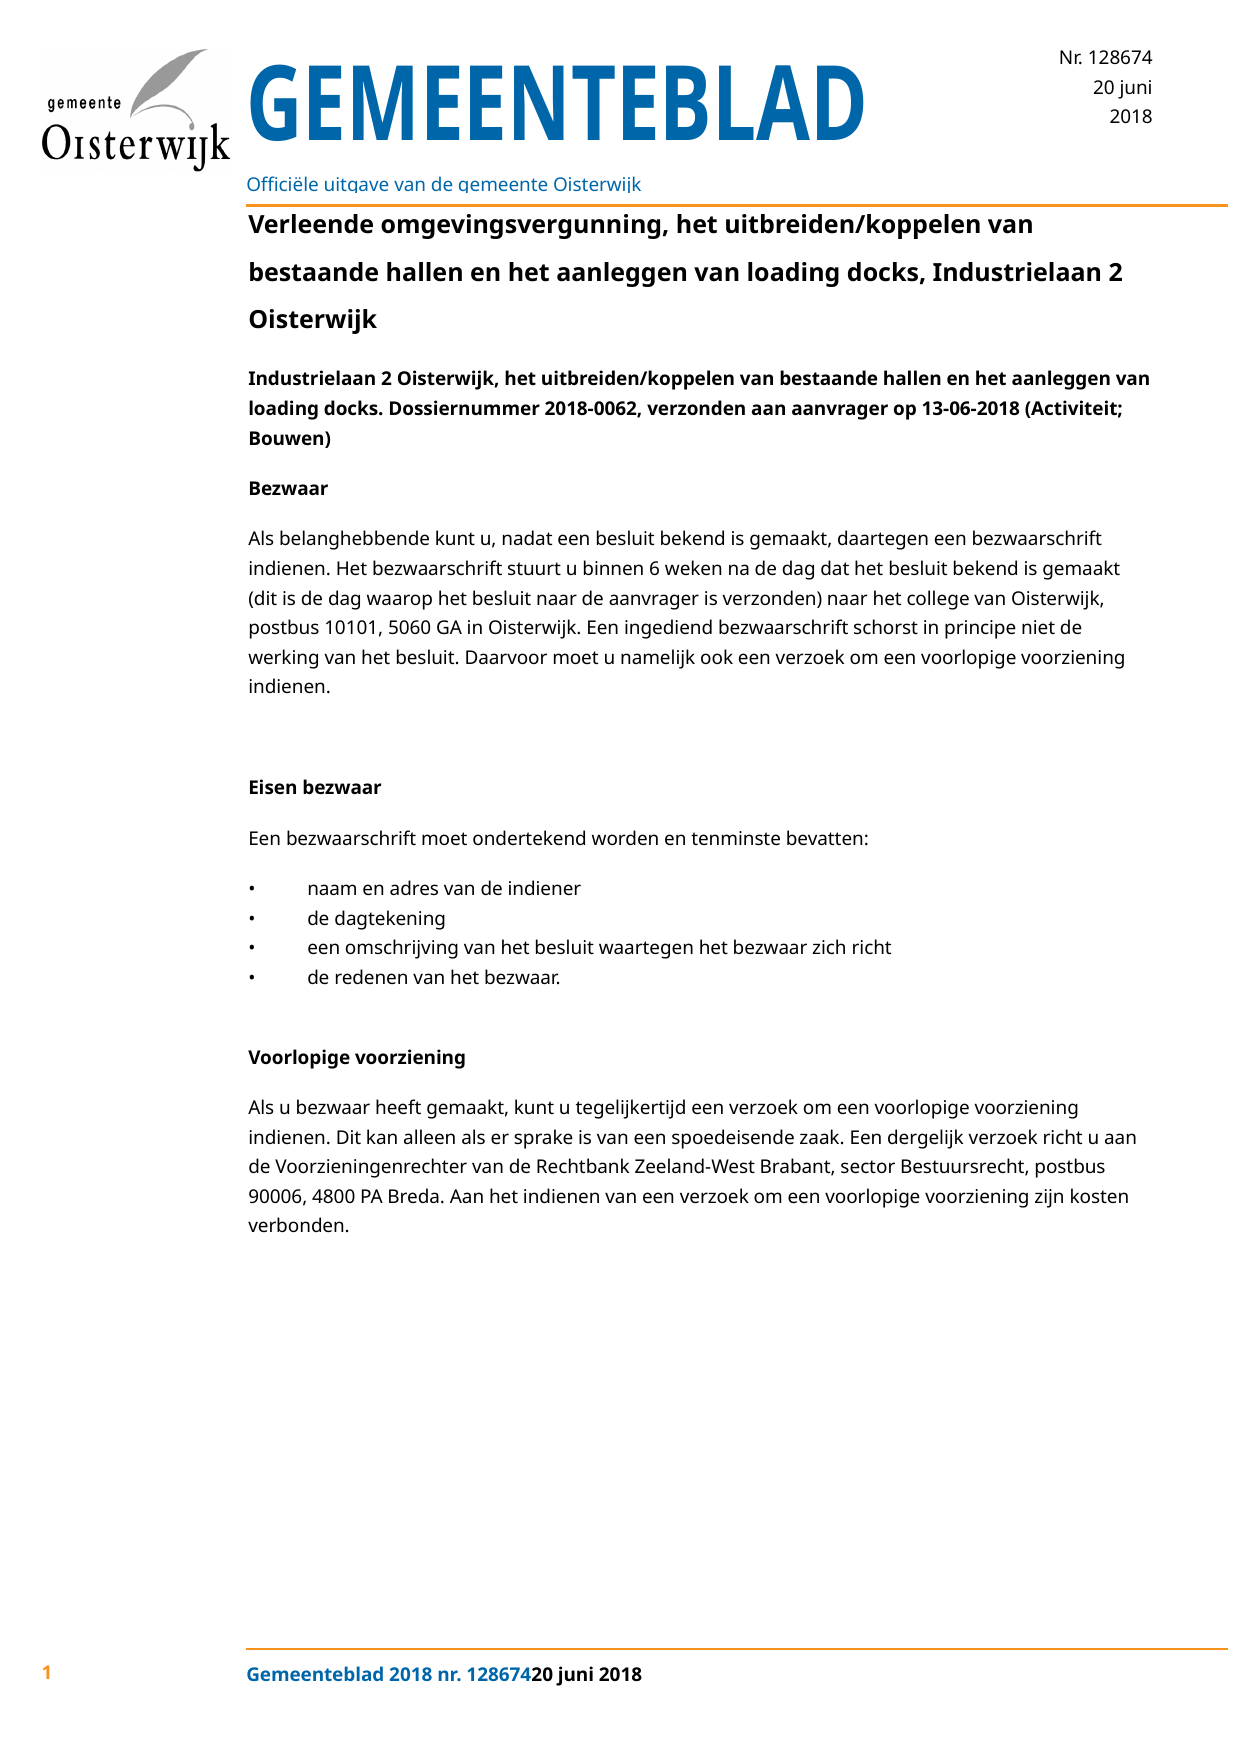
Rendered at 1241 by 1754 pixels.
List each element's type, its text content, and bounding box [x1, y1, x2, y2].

picture [41, 47, 231, 172]
list de redenen van het bezwaar. [248, 964, 1152, 989]
text Een bezwaarschrift moet ondertekend worden en tenminste bevatten: [248, 825, 1152, 850]
list een omschrijving van het besluit waartegen het bezwaar zich richt [248, 934, 1152, 960]
list de dagtekening [248, 905, 1152, 930]
text Als u bezwaar heeft gemaakt, kunt u tegelijkertijd een verzoek om een voorlopige voorziening indienen. Dit kan alleen als er sprake is van een spoedeisende zaak. Een dergelijk verzoek richt u aan de Voorzieningenrechter van de Rechtbank Zeeland-West Brabant, sector Bestuursrecht, postbus 90006, 4800 PA Breda. Aan het indienen van een verzoek om een voorlopige voorziening zijn kosten verbonden. [248, 1094, 1152, 1238]
text Eisen bezwaar [248, 774, 1152, 800]
list naam en adres van de indiener [248, 875, 1152, 901]
text Verleende omgevingsvergunning, het uitbreiden/koppelen van bestaande hallen en het aanleggen van loading docks, Industrielaan 2 Oisterwijk [248, 207, 1152, 336]
text Industrielaan 2 Oisterwijk, het uitbreiden/koppelen van bestaande hallen en het aanleggen van loading docks. Dossiernummer 2018-0062, verzonden aan aanvrager op 13-06-2018 (Activiteit; Bouwen) [248, 366, 1152, 450]
text Als belanghebbende kunt u, nadat een besluit bekend is gemaakt, daartegen een bezwaarschrift indienen. Het bezwaarschrift stuurt u binnen 6 weken na de dag dat het besluit bekend is gemaakt (dit is de dag waarop het besluit naar de aanvrager is verzonden) naar het college van Oisterwijk, postbus 10101, 5060 GA in Oisterwijk. Een ingediend bezwaarschrift schorst in principe niet de werking van het besluit. Daarvoor moet u namelijk ook een verzoek om een voorlopige voorziening indienen. [248, 526, 1152, 699]
text Bezwaar [248, 475, 1152, 501]
text Voorlopige voorziening [248, 1044, 1152, 1069]
